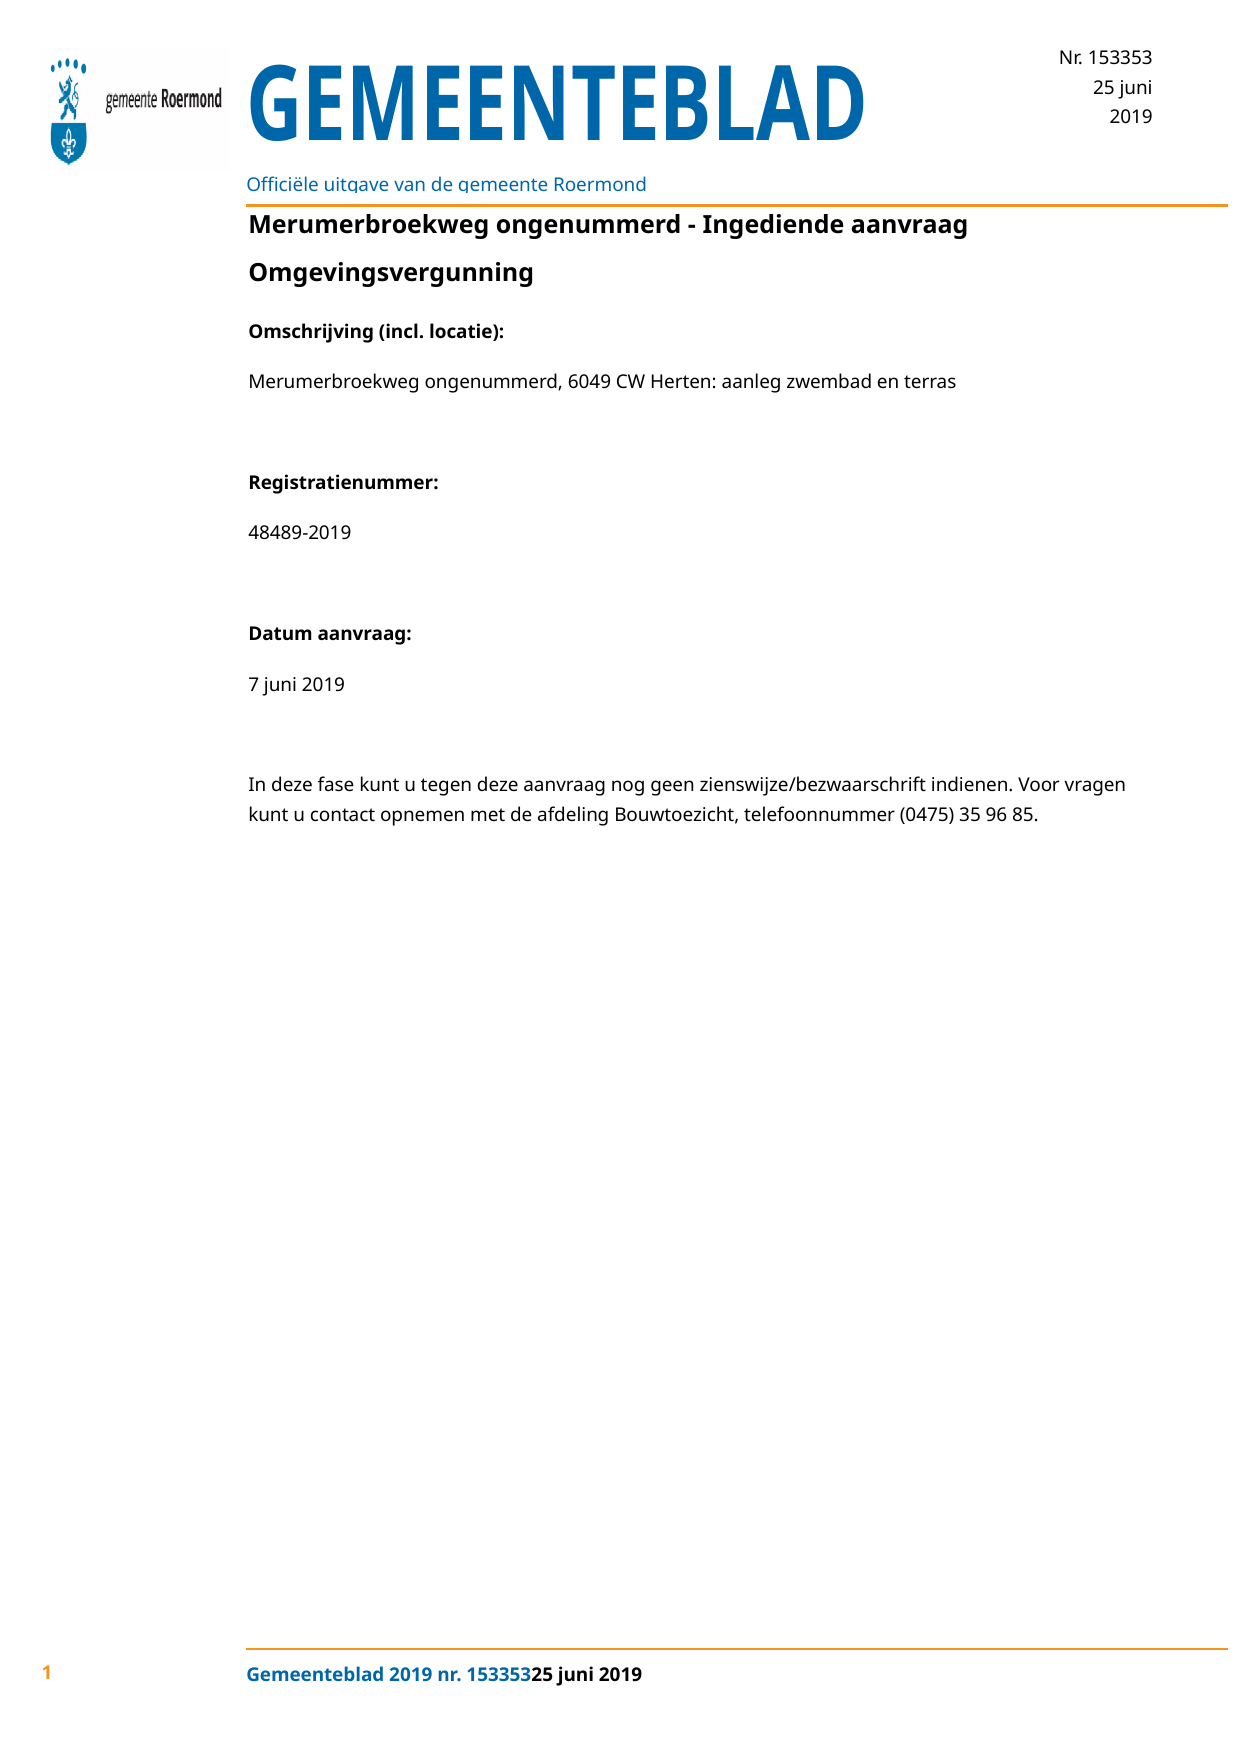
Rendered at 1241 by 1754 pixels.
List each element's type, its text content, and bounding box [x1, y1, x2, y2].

text Merumerbroekweg ongenummerd - Ingediende aanvraag Omgevingsvergunning [248, 207, 1152, 288]
text In deze fase kunt u tegen deze aanvraag nog geen zienswijze/bezwaarschrift indienen. Voor vragen kunt u contact opnemen met de afdeling Bouwtoezicht, telefoonnummer (0475) 35 96 85. [248, 772, 1152, 827]
text Datum aanvraag: [248, 620, 1152, 646]
text Registratienummer: [248, 469, 1152, 495]
text 48489-2019 [248, 519, 1152, 545]
text Omschrijving (incl. locatie): [248, 318, 1152, 344]
text Merumerbroekweg ongenummerd, 6049 CW Herten: aanleg zwembad en terras [248, 368, 1152, 394]
picture [41, 47, 231, 172]
text 7 juni 2019 [248, 671, 1152, 697]
